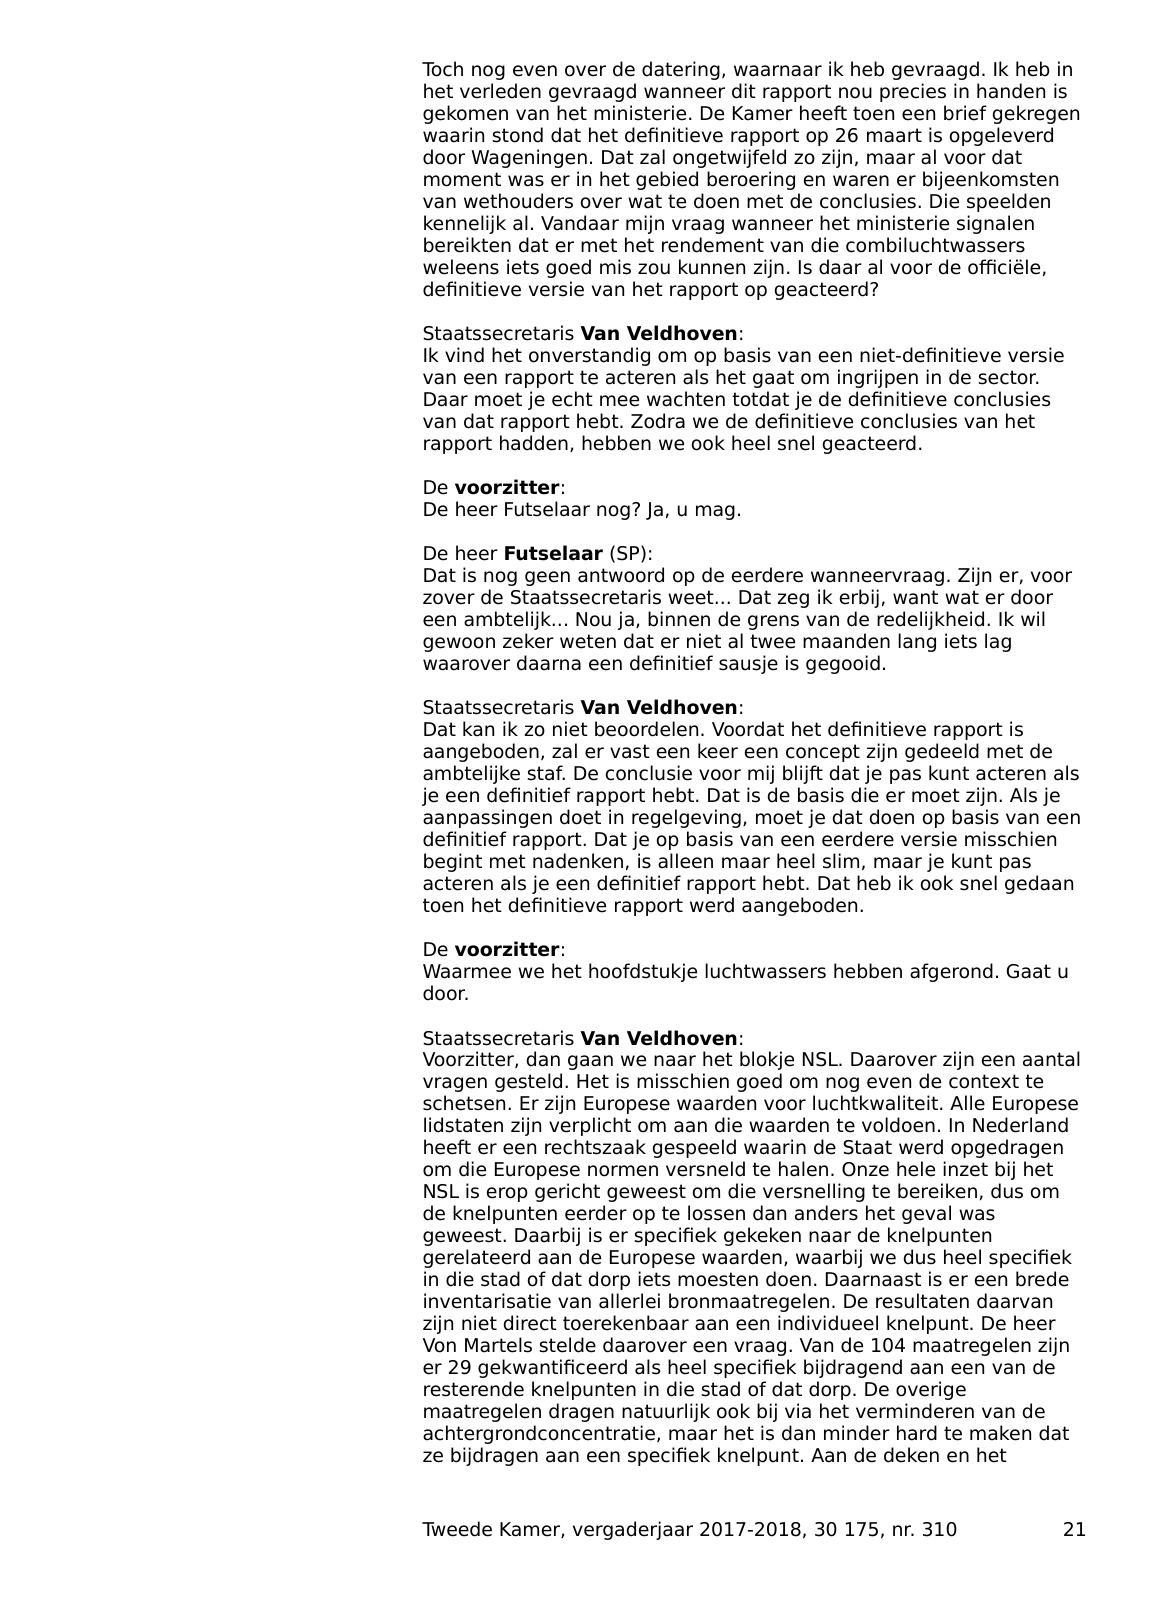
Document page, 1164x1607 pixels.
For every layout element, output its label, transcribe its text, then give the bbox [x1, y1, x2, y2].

text Staatssecretaris Van Veldhoven: [422, 323, 1087, 345]
text De heer Futselaar nog? Ja, u mag. [422, 499, 1087, 521]
text Waarmee we het hoofdstukje luchtwassers hebben afgerond. Gaat u door. [422, 961, 1087, 1005]
text Staatssecretaris Van Veldhoven: [422, 697, 1087, 719]
text Voorzitter, dan gaan we naar het blokje NSL. Daarover zijn een aantal vragen gesteld. Het is misschien goed om nog even de context te schetsen. Er zijn Europese waarden voor luchtkwaliteit. Alle Europese lidstaten zijn verplicht om aan die waarden te voldoen. In Nederland heeft er een rechtszaak gespeeld waarin de Staat werd opgedragen om die Europese normen versneld te halen. Onze hele inzet bij het NSL is erop gericht geweest om die versnelling te bereiken, dus om de knelpunten eerder op te lossen dan anders het geval was geweest. Daarbij is er specifiek gekeken naar de knelpunten gerelateerd aan de Europese waarden, waarbij we dus heel specifiek in die stad of dat dorp iets moesten doen. Daarnaast is er een brede inventarisatie van allerlei bronmaatregelen. De resultaten daarvan zijn niet direct toerekenbaar aan een individueel knelpunt. De heer Von Martels stelde daarover een vraag. Van de 104 maatregelen zijn er 29 gekwantificeerd als heel specifiek bijdragend aan een van de resterende knelpunten in die stad of dat dorp. De overige maatregelen dragen natuurlijk ook bij via het verminderen van de achtergrondconcentratie, maar het is dan minder hard te maken dat ze bijdragen aan een specifiek knelpunt. Aan de deken en het [422, 1049, 1087, 1467]
text De heer Futselaar (SP): [422, 543, 1087, 565]
text Ik vind het onverstandig om op basis van een niet-definitieve versie van een rapport te acteren als het gaat om ingrijpen in de sector. Daar moet je echt mee wachten totdat je de definitieve conclusies van dat rapport hebt. Zodra we de definitieve conclusies van het rapport hadden, hebben we ook heel snel geacteerd. [422, 345, 1087, 455]
text De voorzitter: [422, 477, 1087, 499]
text Staatssecretaris Van Veldhoven: [422, 1027, 1087, 1049]
text Dat is nog geen antwoord op de eerdere wanneervraag. Zijn er, voor zover de Staatssecretaris weet... Dat zeg ik erbij, want wat er door een ambtelijk... Nou ja, binnen de grens van de redelijkheid. Ik wil gewoon zeker weten dat er niet al twee maanden lang iets lag waarover daarna een definitief sausje is gegooid. [422, 565, 1087, 675]
text Toch nog even over de datering, waarnaar ik heb gevraagd. Ik heb in het verleden gevraagd wanneer dit rapport nou precies in handen is gekomen van het ministerie. De Kamer heeft toen een brief gekregen waarin stond dat het definitieve rapport op 26 maart is opgeleverd door Wageningen. Dat zal ongetwijfeld zo zijn, maar al voor dat moment was er in het gebied beroering en waren er bijeenkomsten van wethouders over wat te doen met de conclusies. Die speelden kennelijk al. Vandaar mijn vraag wanneer het ministerie signalen bereikten dat er met het rendement van die combiluchtwassers weleens iets goed mis zou kunnen zijn. Is daar al voor de officiële, definitieve versie van het rapport op geacteerd? [422, 59, 1087, 301]
text Dat kan ik zo niet beoordelen. Voordat het definitieve rapport is aangeboden, zal er vast een keer een concept zijn gedeeld met de ambtelijke staf. De conclusie voor mij blijft dat je pas kunt acteren als je een definitief rapport hebt. Dat is de basis die er moet zijn. Als je aanpassingen doet in regelgeving, moet je dat doen op basis van een definitief rapport. Dat je op basis van een eerdere versie misschien begint met nadenken, is alleen maar heel slim, maar je kunt pas acteren als je een definitief rapport hebt. Dat heb ik ook snel gedaan toen het definitieve rapport werd aangeboden. [422, 719, 1087, 917]
text De voorzitter: [422, 939, 1087, 961]
